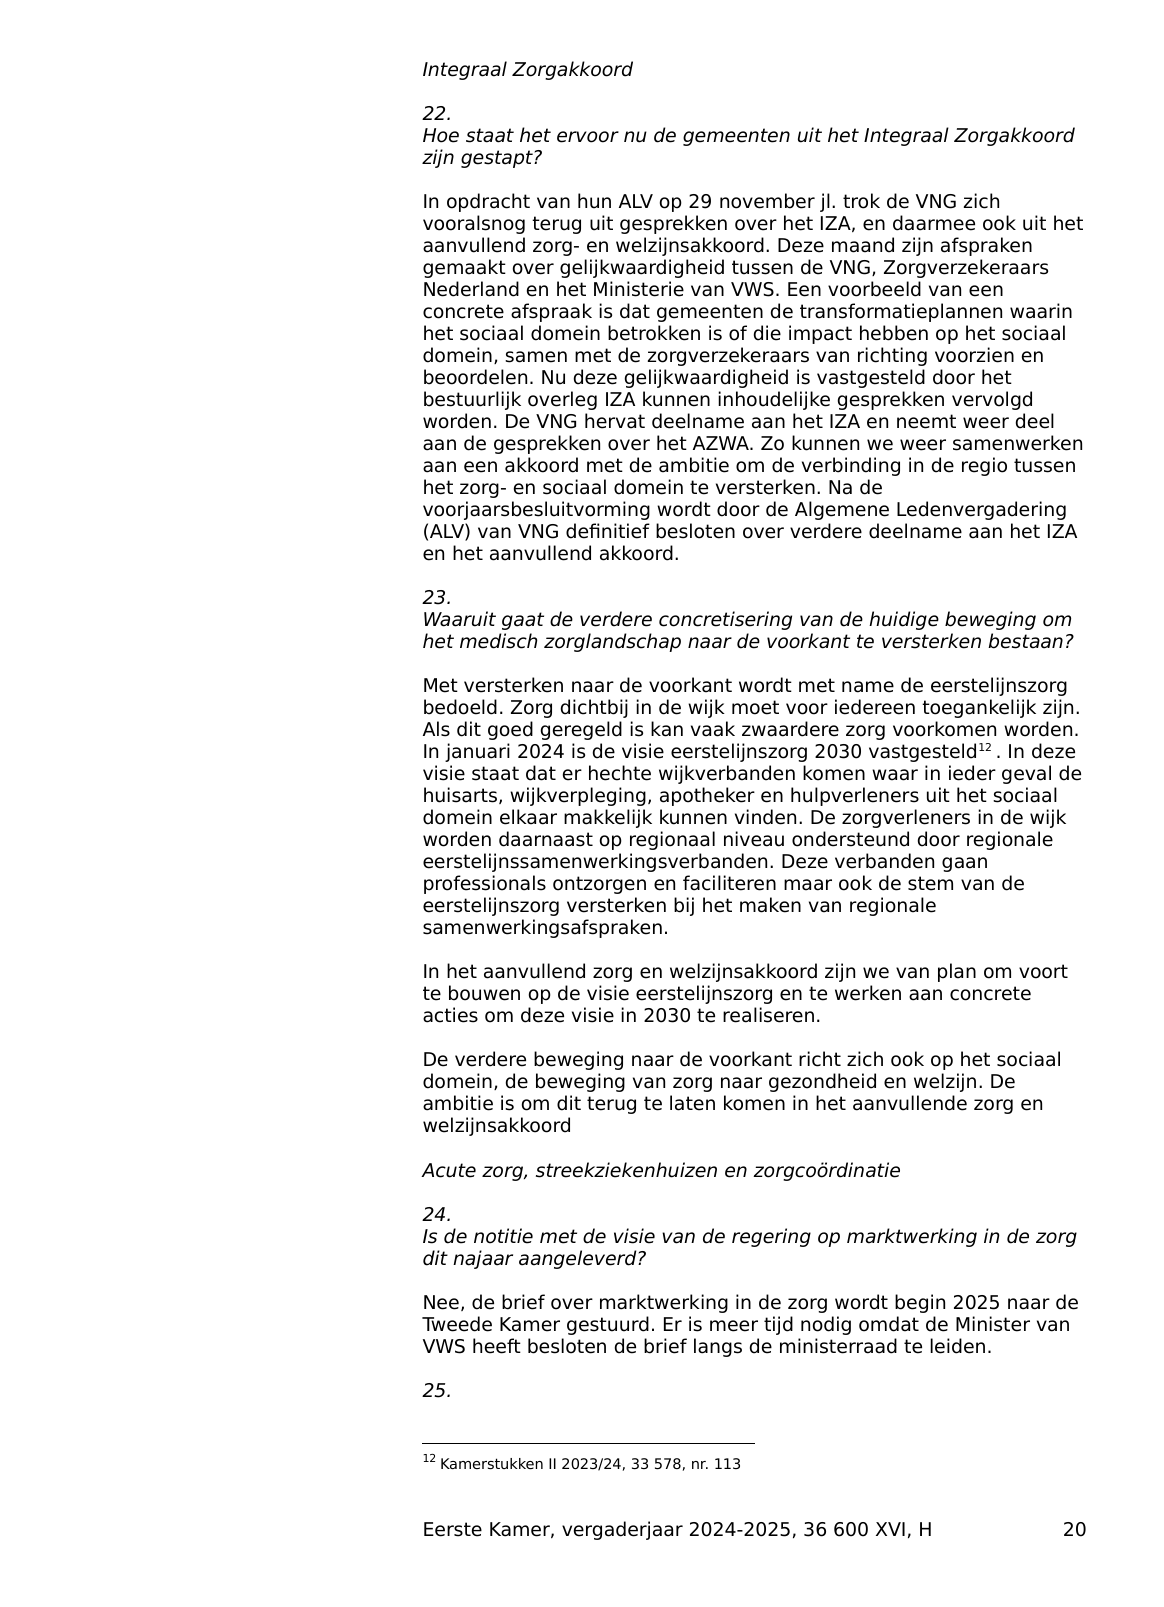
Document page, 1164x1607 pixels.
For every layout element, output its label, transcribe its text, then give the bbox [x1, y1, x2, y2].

text 24. [422, 1204, 1087, 1226]
text 25. [422, 1380, 1087, 1402]
subtitle Integraal Zorgakkoord [422, 59, 1087, 81]
text Nee, de brief over marktwerking in de zorg wordt begin 2025 naar de Tweede Kamer gestuurd. Er is meer tijd nodig omdat de Minister van VWS heeft besloten de brief langs de ministerraad te leiden. [422, 1292, 1087, 1358]
subtitle Acute zorg, streekziekenhuizen en zorgcoördinatie [422, 1159, 1087, 1181]
text De verdere beweging naar de voorkant richt zich ook op het sociaal domein, de beweging van zorg naar gezondheid en welzijn. De ambitie is om dit terug te laten komen in het aanvullende zorg en welzijnsakkoord [422, 1049, 1087, 1137]
text In opdracht van hun ALV op 29 november jl. trok de VNG zich vooralsnog terug uit gesprekken over het IZA, en daarmee ook uit het aanvullend zorg- en welzijnsakkoord. Deze maand zijn afspraken gemaakt over gelijkwaardigheid tussen de VNG, Zorgverzekeraars Nederland en het Ministerie van VWS. Een voorbeeld van een concrete afspraak is dat gemeenten de transformatieplannen waarin het sociaal domein betrokken is of die impact hebben op het sociaal domein, samen met de zorgverzekeraars van richting voorzien en beoordelen. Nu deze gelijkwaardigheid is vastgesteld door het bestuurlijk overleg IZA kunnen inhoudelijke gesprekken vervolgd worden. De VNG hervat deelname aan het IZA en neemt weer deel aan de gesprekken over het AZWA. Zo kunnen we weer samenwerken aan een akkoord met de ambitie om de verbinding in de regio tussen het zorg- en sociaal domein te versterken. Na de voorjaarsbesluitvorming wordt door de Algemene Ledenvergadering (ALV) van VNG definitief besloten over verdere deelname aan het IZA en het aanvullend akkoord. [422, 191, 1087, 565]
text 22. [422, 103, 1087, 125]
text Is de notitie met de visie van de regering op marktwerking in de zorg dit najaar aangeleverd? [422, 1226, 1087, 1269]
text In het aanvullend zorg en welzijnsakkoord zijn we van plan om voort te bouwen op de visie eerstelijnszorg en te werken aan concrete acties om deze visie in 2030 te realiseren. [422, 961, 1087, 1027]
text Hoe staat het ervoor nu de gemeenten uit het Integraal Zorgakkoord zijn gestapt? [422, 125, 1087, 169]
text Kamerstukken II 2023/24, 33 578, nr. 113 [422, 1452, 1087, 1474]
text 23. [422, 587, 1087, 609]
text Met versterken naar de voorkant wordt met name de eerstelijnszorg bedoeld. Zorg dichtbij in de wijk moet voor iedereen toegankelijk zijn. Als dit goed geregeld is kan vaak zwaardere zorg voorkomen worden. In januari 2024 is de visie eerstelijnszorg 2030 vastgesteld. In deze visie staat dat er hechte wijkverbanden komen waar in ieder geval de huisarts, wijkverpleging, apotheker en hulpverleners uit het sociaal domein elkaar makkelijk kunnen vinden. De zorgverleners in de wijk worden daarnaast op regionaal niveau ondersteund door regionale eerstelijnssamenwerkingsverbanden. Deze verbanden gaan professionals ontzorgen en faciliteren maar ook de stem van de eerstelijnszorg versterken bij het maken van regionale samenwerkingsafspraken. [422, 675, 1087, 939]
text Waaruit gaat de verdere concretisering van de huidige beweging om het medisch zorglandschap naar de voorkant te versterken bestaan? [422, 609, 1087, 653]
